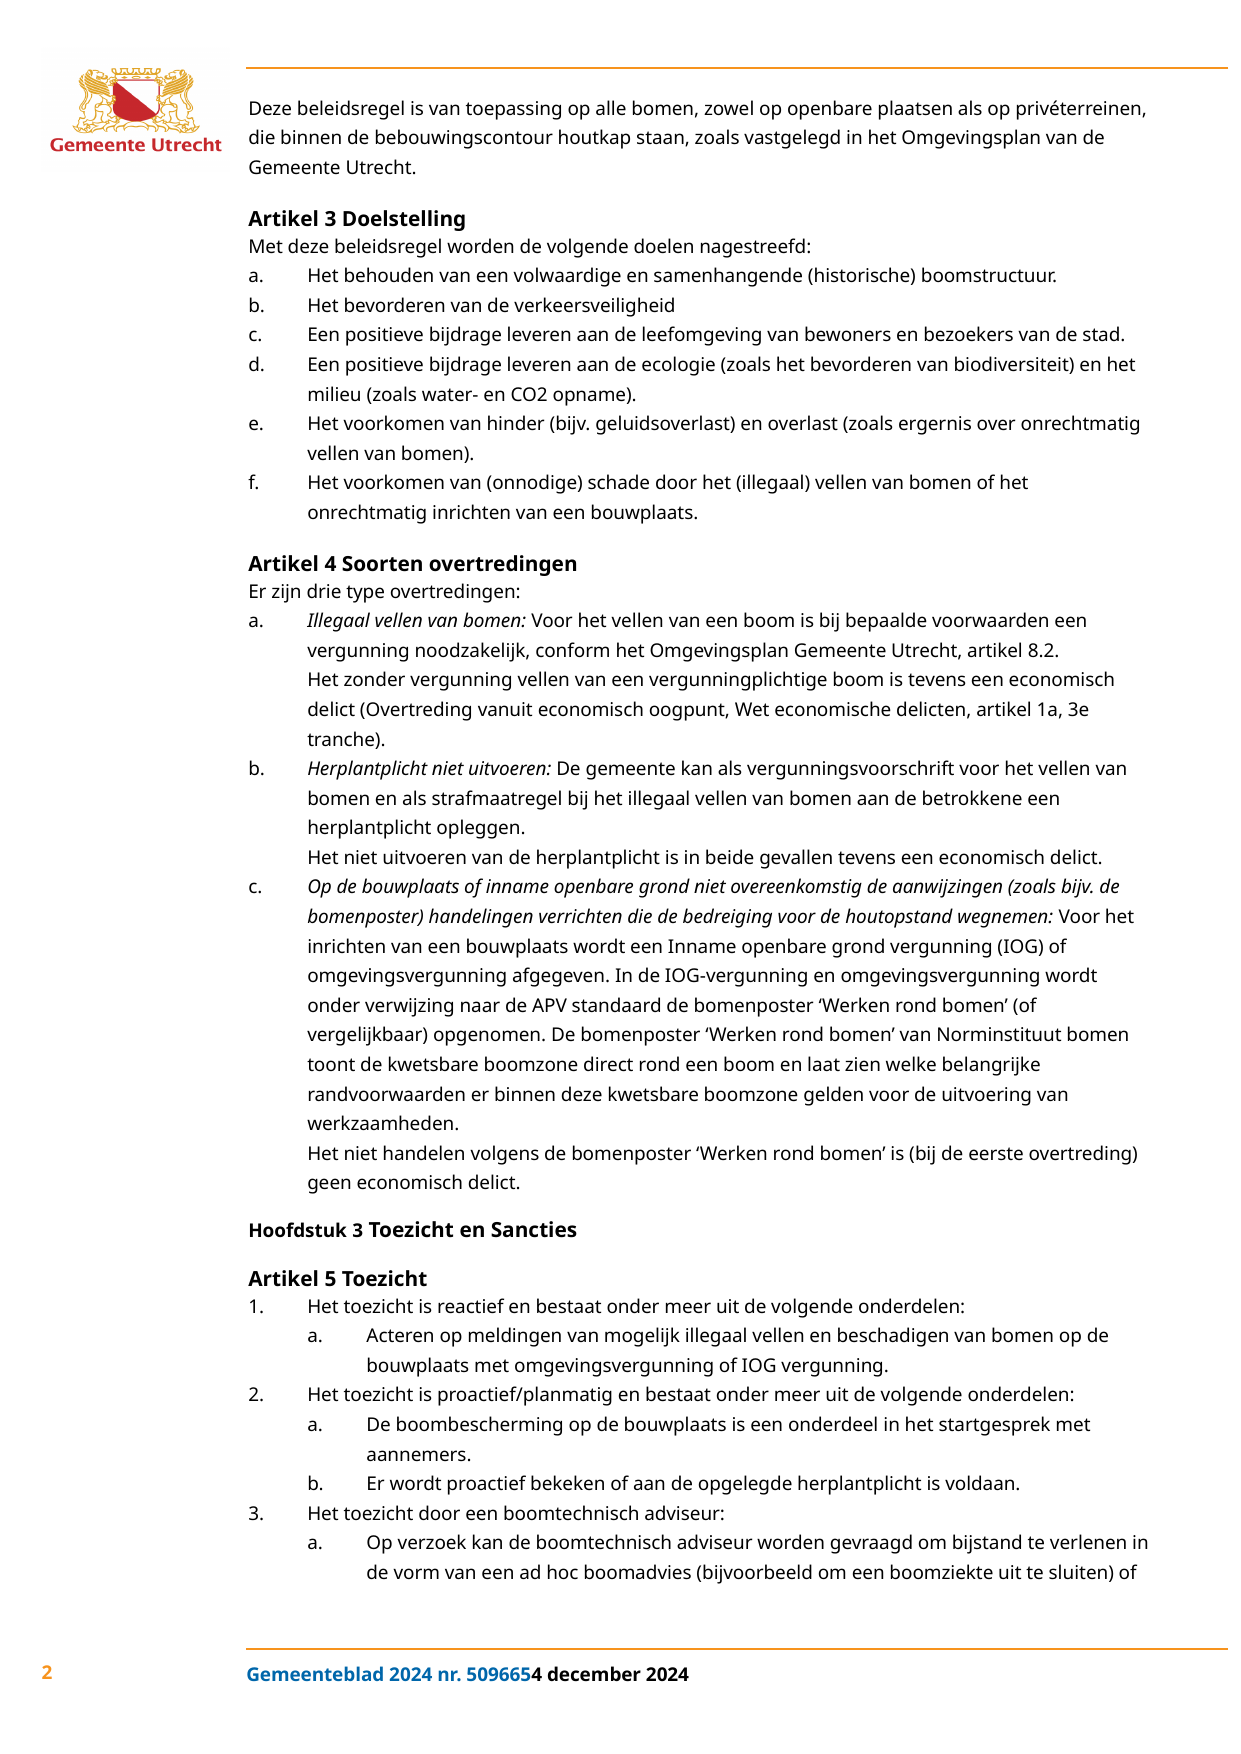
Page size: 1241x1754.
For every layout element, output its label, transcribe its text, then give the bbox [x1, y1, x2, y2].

list Het voorkomen van hinder (bijv. geluidsoverlast) en overlast (zoals ergernis over onrechtmatig vellen van bomen). [248, 410, 1152, 466]
list Het voorkomen van (onnodige) schade door het (illegaal) vellen van bomen of het onrechtmatig inrichten van een bouwplaats. [248, 469, 1152, 525]
text Artikel 4 Soorten overtredingen [248, 549, 1152, 578]
text Artikel 3 Doelstelling [248, 204, 1152, 233]
text Er zijn drie type overtredingen: [248, 578, 1152, 604]
picture [41, 47, 231, 172]
list Het behouden van een volwaardige en samenhangende (historische) boomstructuur. [248, 262, 1152, 288]
text Met deze beleidsregel worden de volgende doelen nagestreefd: [248, 233, 1152, 258]
list Op verzoek kan de boomtechnisch adviseur worden gevraagd om bijstand te verlenen in de vorm van een ad hoc boomadvies (bijvoorbeeld om een boomziekte uit te sluiten) of [307, 1529, 1152, 1585]
list Er wordt proactief bekeken of aan de opgelegde herplantplicht is voldaan. [307, 1470, 1152, 1496]
text Deze beleidsregel is van toepassing op alle bomen, zowel op openbare plaatsen als op privéterreinen, die binnen de bebouwingscontour houtkap staan, zoals vastgelegd in het Omgevingsplan van de Gemeente Utrecht. [248, 95, 1152, 180]
list De boombescherming op de bouwplaats is een onderdeel in het startgesprek met aannemers. [307, 1411, 1152, 1467]
list Acteren op meldingen van mogelijk illegaal vellen en beschadigen van bomen op de bouwplaats met omgevingsvergunning of IOG vergunning. [307, 1322, 1152, 1378]
list Een positieve bijdrage leveren aan de ecologie (zoals het bevorderen van biodiversiteit) en het milieu (zoals water- en CO2 opname). [248, 351, 1152, 406]
list Het zonder vergunning vellen van een vergunningplichtige boom is tevens een economisch delict (Overtreding vanuit economisch oogpunt, Wet economische delicten, artikel 1a, 3e tranche). [248, 667, 1152, 752]
list Een positieve bijdrage leveren aan de leefomgeving van bewoners en bezoekers van de stad. [248, 322, 1152, 347]
text Artikel 5 Toezicht [248, 1264, 1152, 1293]
list Herplantplicht niet uitvoeren: De gemeente kan als vergunningsvoorschrift voor het vellen van bomen en als strafmaatregel bij het illegaal vellen van bomen aan de betrokkene een herplantplicht opleggen. [248, 755, 1152, 840]
list Het bevorderen van de verkeersveiligheid [248, 292, 1152, 318]
list Het toezicht is proactief/planmatig en bestaat onder meer uit de volgende onderdelen: [248, 1382, 1152, 1407]
text Hoofdstuk 3 Toezicht en Sancties [248, 1215, 1152, 1244]
list Het toezicht door een boomtechnisch adviseur: [248, 1500, 1152, 1526]
list Het toezicht is reactief en bestaat onder meer uit de volgende onderdelen: [248, 1293, 1152, 1319]
list Op de bouwplaats of inname openbare grond niet overeenkomstig de aanwijzingen (zoals bijv. de bomenposter) handelingen verrichten die de bedreiging voor de houtopstand wegnemen: Voor het inrichten van een bouwplaats wordt een Inname openbare grond vergunning (IOG) of omgevingsvergunning afgegeven. In de IOG-vergunning en omgevingsvergunning wordt onder verwijzing naar de APV standaard de bomenposter ‘Werken rond bomen’ (of vergelijkbaar) opgenomen. De bomenposter ‘Werken rond bomen’ van Norminstituut bomen toont de kwetsbare boomzone direct rond een boom en laat zien welke belangrijke randvoorwaarden er binnen deze kwetsbare boomzone gelden voor de uitvoering van werkzaamheden. [248, 874, 1152, 1136]
list Het niet handelen volgens de bomenposter ‘Werken rond bomen’ is (bij de eerste overtreding) geen economisch delict. [248, 1140, 1152, 1195]
list Illegaal vellen van bomen: Voor het vellen van een boom is bij bepaalde voorwaarden een vergunning noodzakelijk, conform het Omgevingsplan Gemeente Utrecht, artikel 8.2. [248, 607, 1152, 663]
list Het niet uitvoeren van de herplantplicht is in beide gevallen tevens een economisch delict. [248, 844, 1152, 870]
